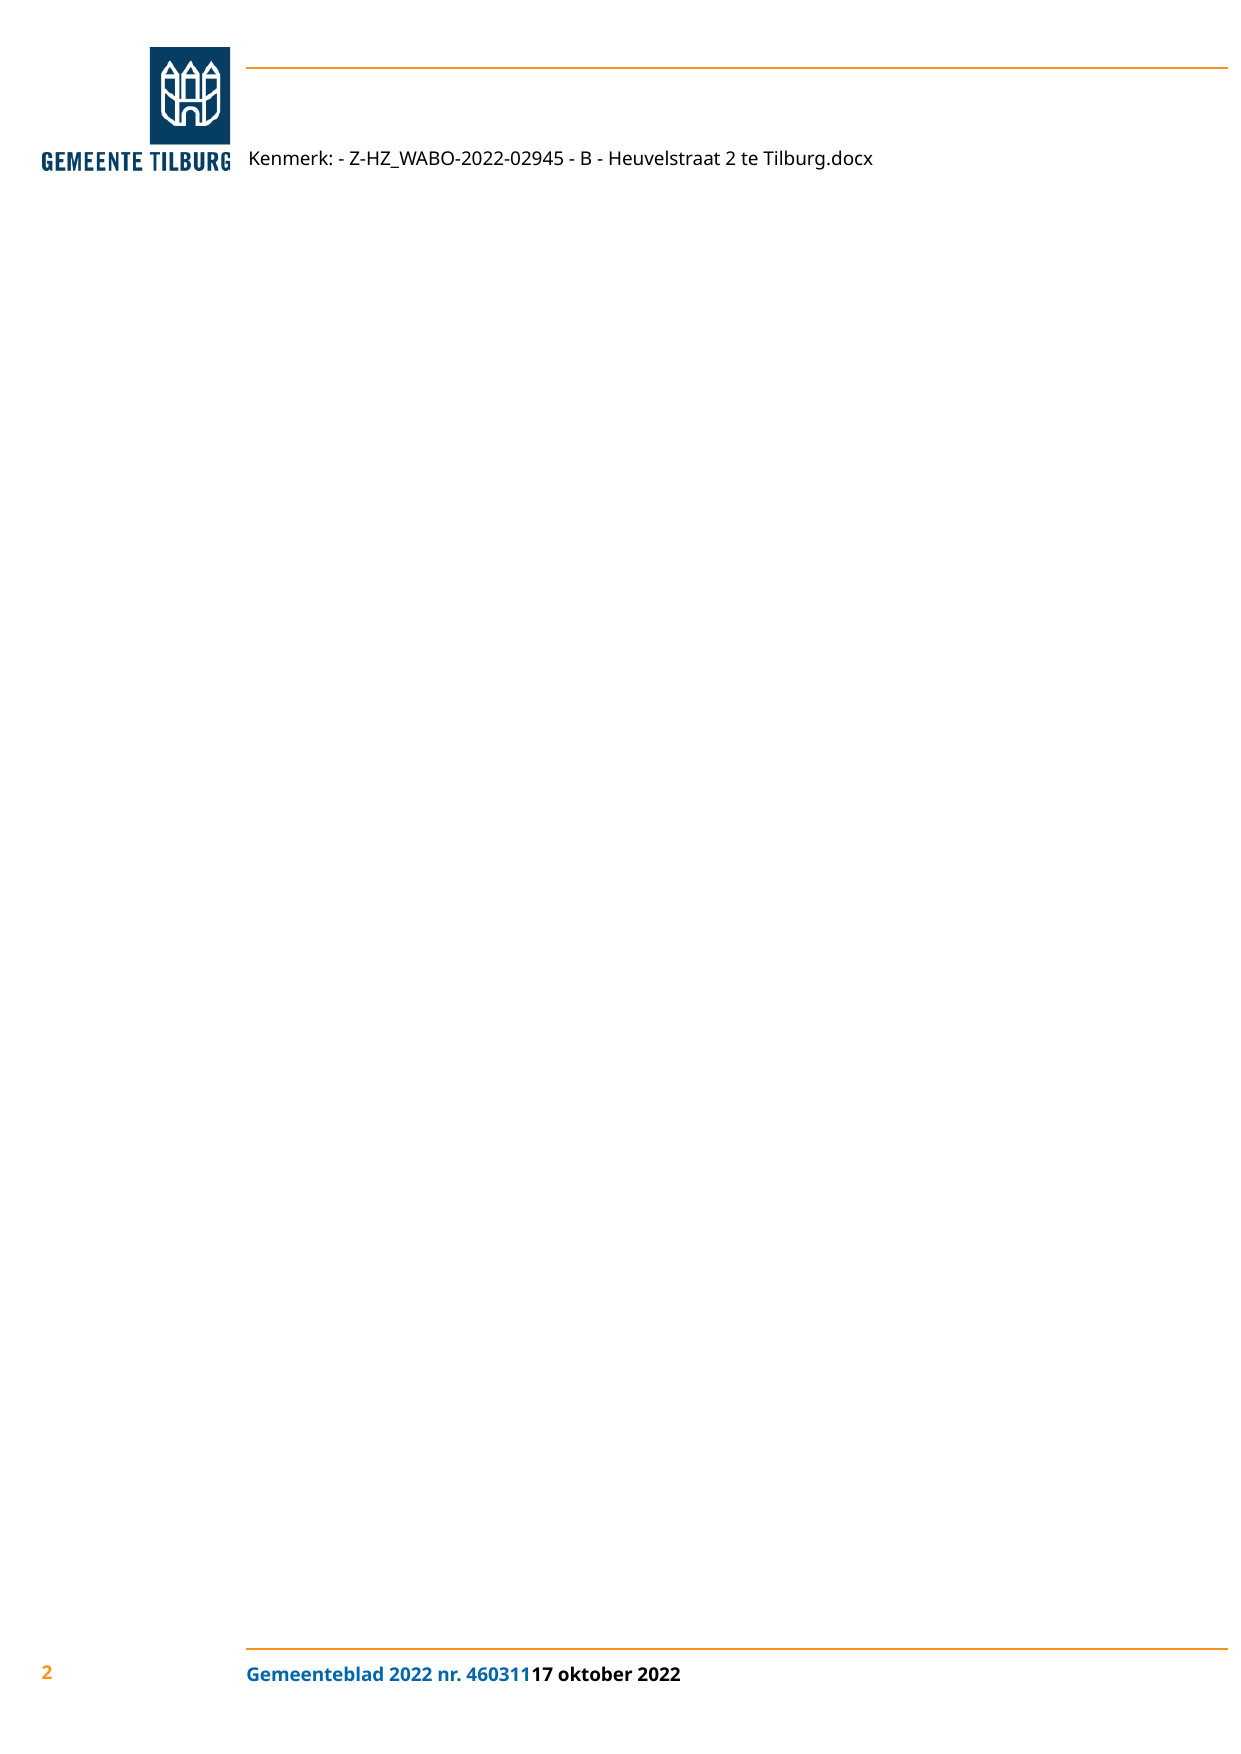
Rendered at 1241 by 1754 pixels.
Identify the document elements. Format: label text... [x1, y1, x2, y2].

picture [41, 47, 231, 172]
text Kenmerk: - Z-HZ_WABO-2022-02945 - B - Heuvelstraat 2 te Tilburg.docx [248, 145, 1152, 171]
